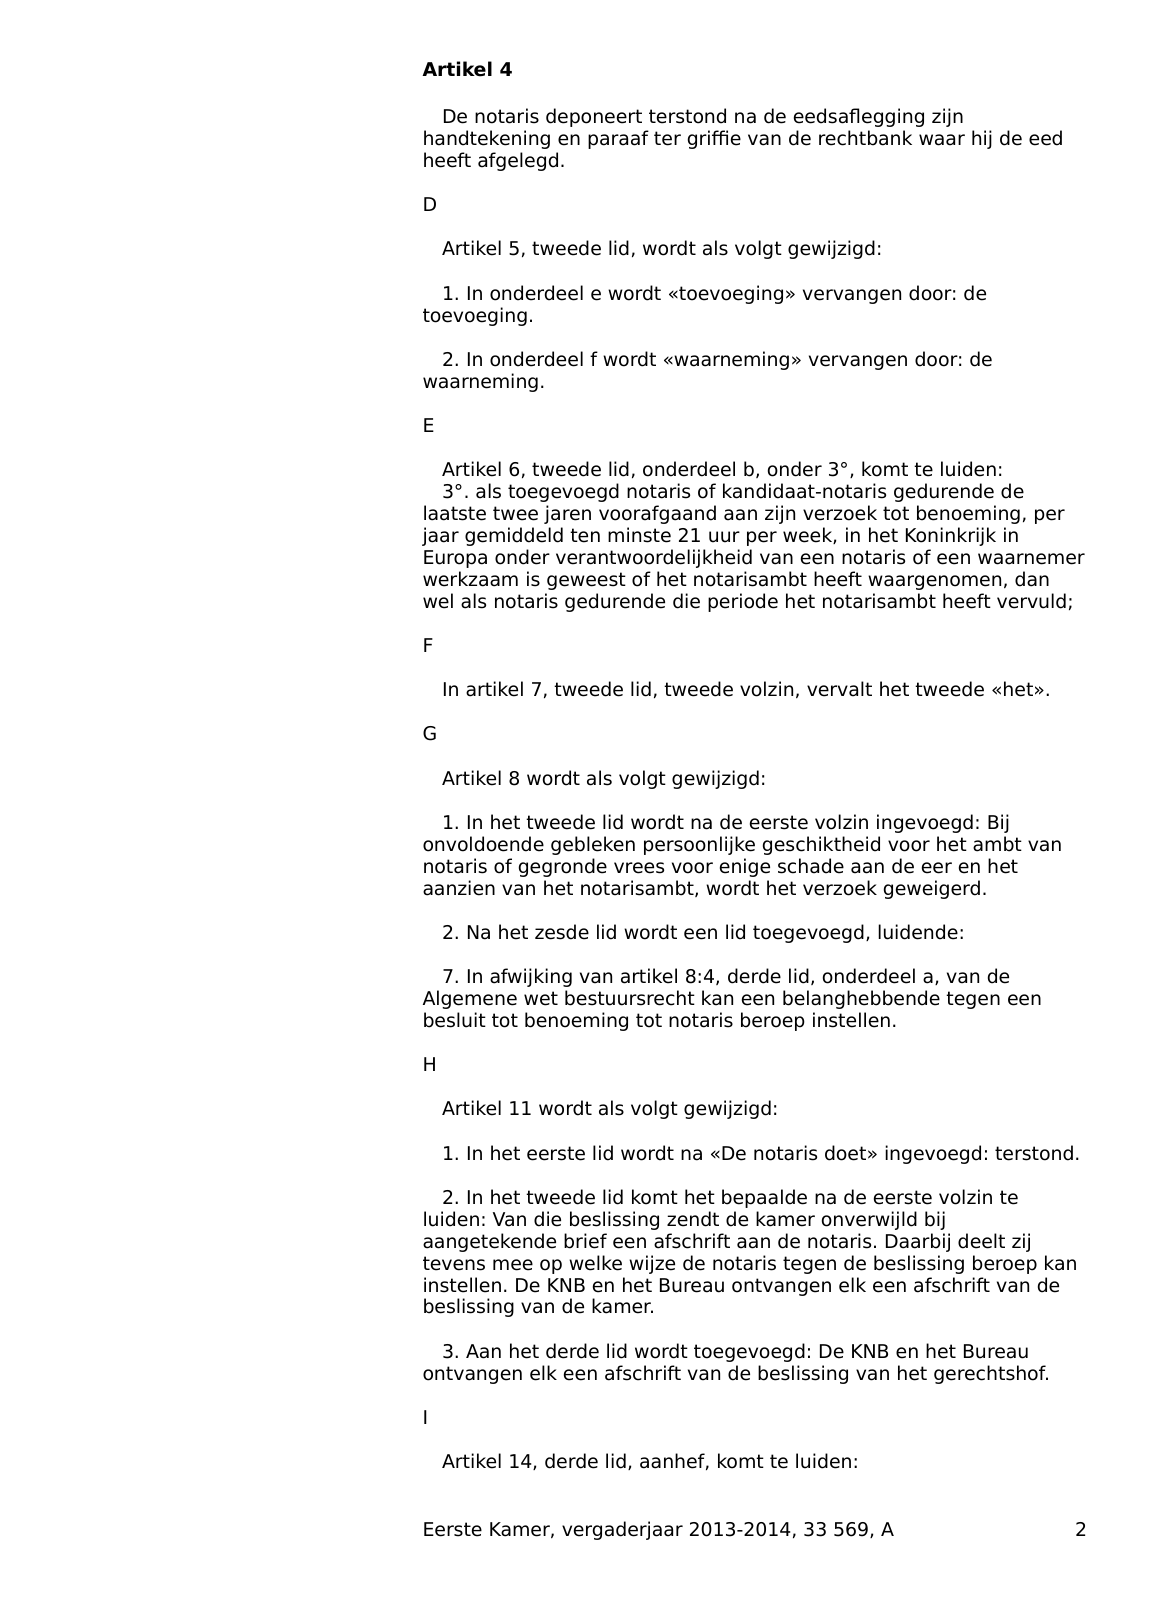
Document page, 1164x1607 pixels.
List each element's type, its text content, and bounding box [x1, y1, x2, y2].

text De notaris deponeert terstond na de eedsaflegging zijn handtekening en paraaf ter griffie van de rechtbank waar hij de eed heeft afgelegd. [422, 106, 1087, 172]
text Artikel 14, derde lid, aanhef, komt te luiden: [422, 1451, 1087, 1473]
text 2. In het tweede lid komt het bepaalde na de eerste volzin te luiden: Van die beslissing zendt de kamer onverwijld bij aangetekende brief een afschrift aan de notaris. Daarbij deelt zij tevens mee op welke wijze de notaris tegen de beslissing beroep kan instellen. De KNB en het Bureau ontvangen elk een afschrift van de beslissing van de kamer. [422, 1187, 1087, 1318]
text 7. In afwijking van artikel 8:4, derde lid, onderdeel a, van de Algemene wet bestuursrecht kan een belanghebbende tegen een besluit tot benoeming tot notaris beroep instellen. [422, 966, 1087, 1032]
subtitle Artikel 4 [422, 59, 1087, 81]
text 3°. als toegevoegd notaris of kandidaat-notaris gedurende de laatste twee jaren voorafgaand aan zijn verzoek tot benoeming, per jaar gemiddeld ten minste 21 uur per week, in het Koninkrijk in Europa onder verantwoordelijkheid van een notaris of een waarnemer werkzaam is geweest of het notarisambt heeft waargenomen, dan wel als notaris gedurende die periode het notarisambt heeft vervuld; [422, 481, 1087, 613]
text H [422, 1054, 1087, 1076]
text 1. In het tweede lid wordt na de eerste volzin ingevoegd: Bij onvoldoende gebleken persoonlijke geschiktheid voor het ambt van notaris of gegronde vrees voor enige schade aan de eer en het aanzien van het notarisambt, wordt het verzoek geweigerd. [422, 812, 1087, 899]
text Artikel 5, tweede lid, wordt als volgt gewijzigd: [422, 238, 1087, 260]
text 1. In onderdeel e wordt «toevoeging» vervangen door: de toevoeging. [422, 282, 1087, 326]
text 1. In het eerste lid wordt na «De notaris doet» ingevoegd: terstond. [422, 1142, 1087, 1164]
text 2. Na het zesde lid wordt een lid toegevoegd, luidende: [422, 922, 1087, 944]
text 3. Aan het derde lid wordt toegevoegd: De KNB en het Bureau ontvangen elk een afschrift van de beslissing van het gerechtshof. [422, 1341, 1087, 1384]
text In artikel 7, tweede lid, tweede volzin, vervalt het tweede «het». [422, 679, 1087, 701]
text D [422, 194, 1087, 216]
text Artikel 6, tweede lid, onderdeel b, onder 3°, komt te luiden: [422, 459, 1087, 481]
text E [422, 415, 1087, 437]
text Artikel 8 wordt als volgt gewijzigd: [422, 767, 1087, 789]
text 2. In onderdeel f wordt «waarneming» vervangen door: de waarneming. [422, 349, 1087, 393]
text F [422, 635, 1087, 657]
text G [422, 723, 1087, 745]
text I [422, 1407, 1087, 1429]
text Artikel 11 wordt als volgt gewijzigd: [422, 1098, 1087, 1120]
